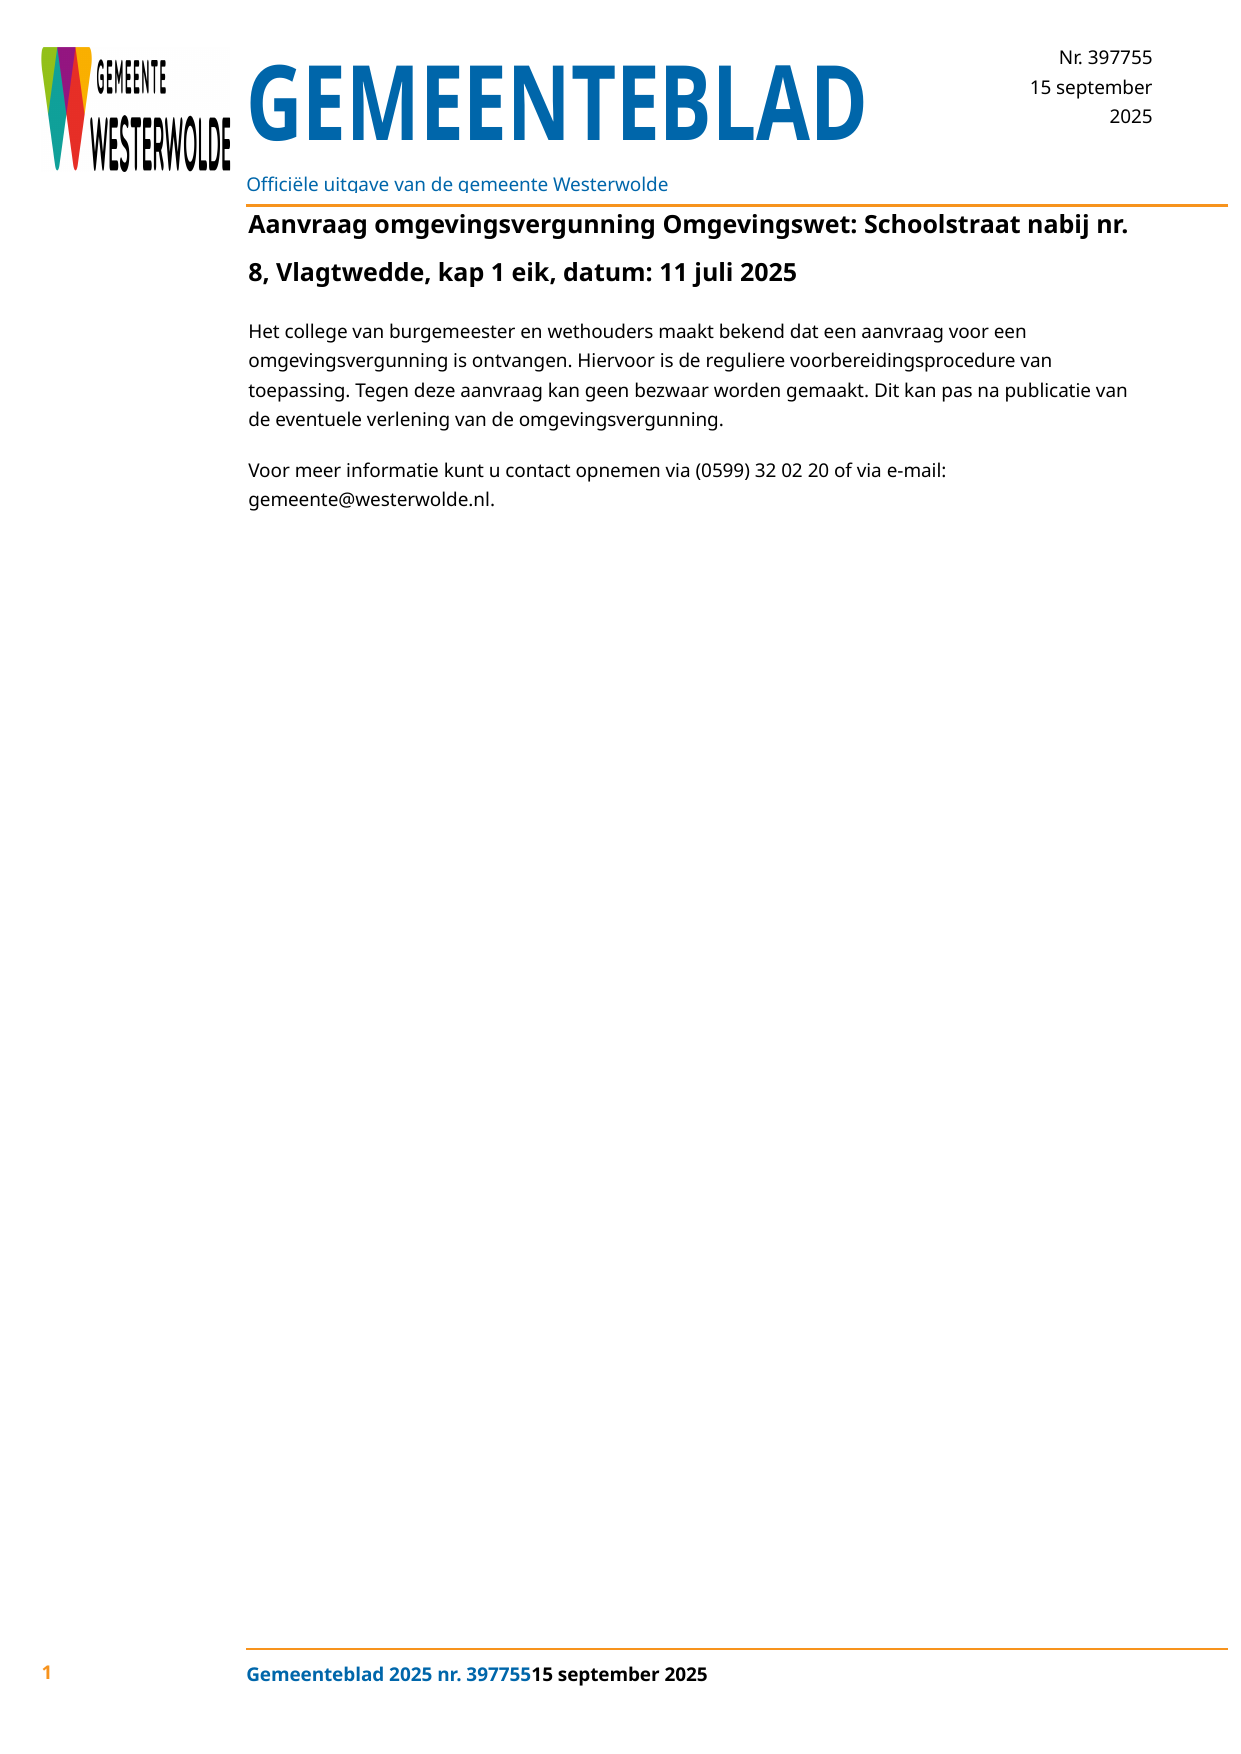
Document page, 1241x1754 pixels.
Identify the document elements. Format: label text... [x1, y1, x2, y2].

text Het college van burgemeester en wethouders maakt bekend dat een aanvraag voor een omgevingsvergunning is ontvangen. Hiervoor is de reguliere voorbereidingsprocedure van toepassing. Tegen deze aanvraag kan geen bezwaar worden gemaakt. Dit kan pas na publicatie van de eventuele verlening van de omgevingsvergunning. [248, 318, 1152, 432]
picture [41, 47, 231, 172]
text Aanvraag omgevingsvergunning Omgevingswet: Schoolstraat nabij nr. 8, Vlagtwedde, kap 1 eik, datum: 11 juli 2025 [248, 207, 1152, 288]
text Voor meer informatie kunt u contact opnemen via (0599) 32 02 20 of via e-mail: gemeente@westerwolde.nl. [248, 457, 1152, 512]
